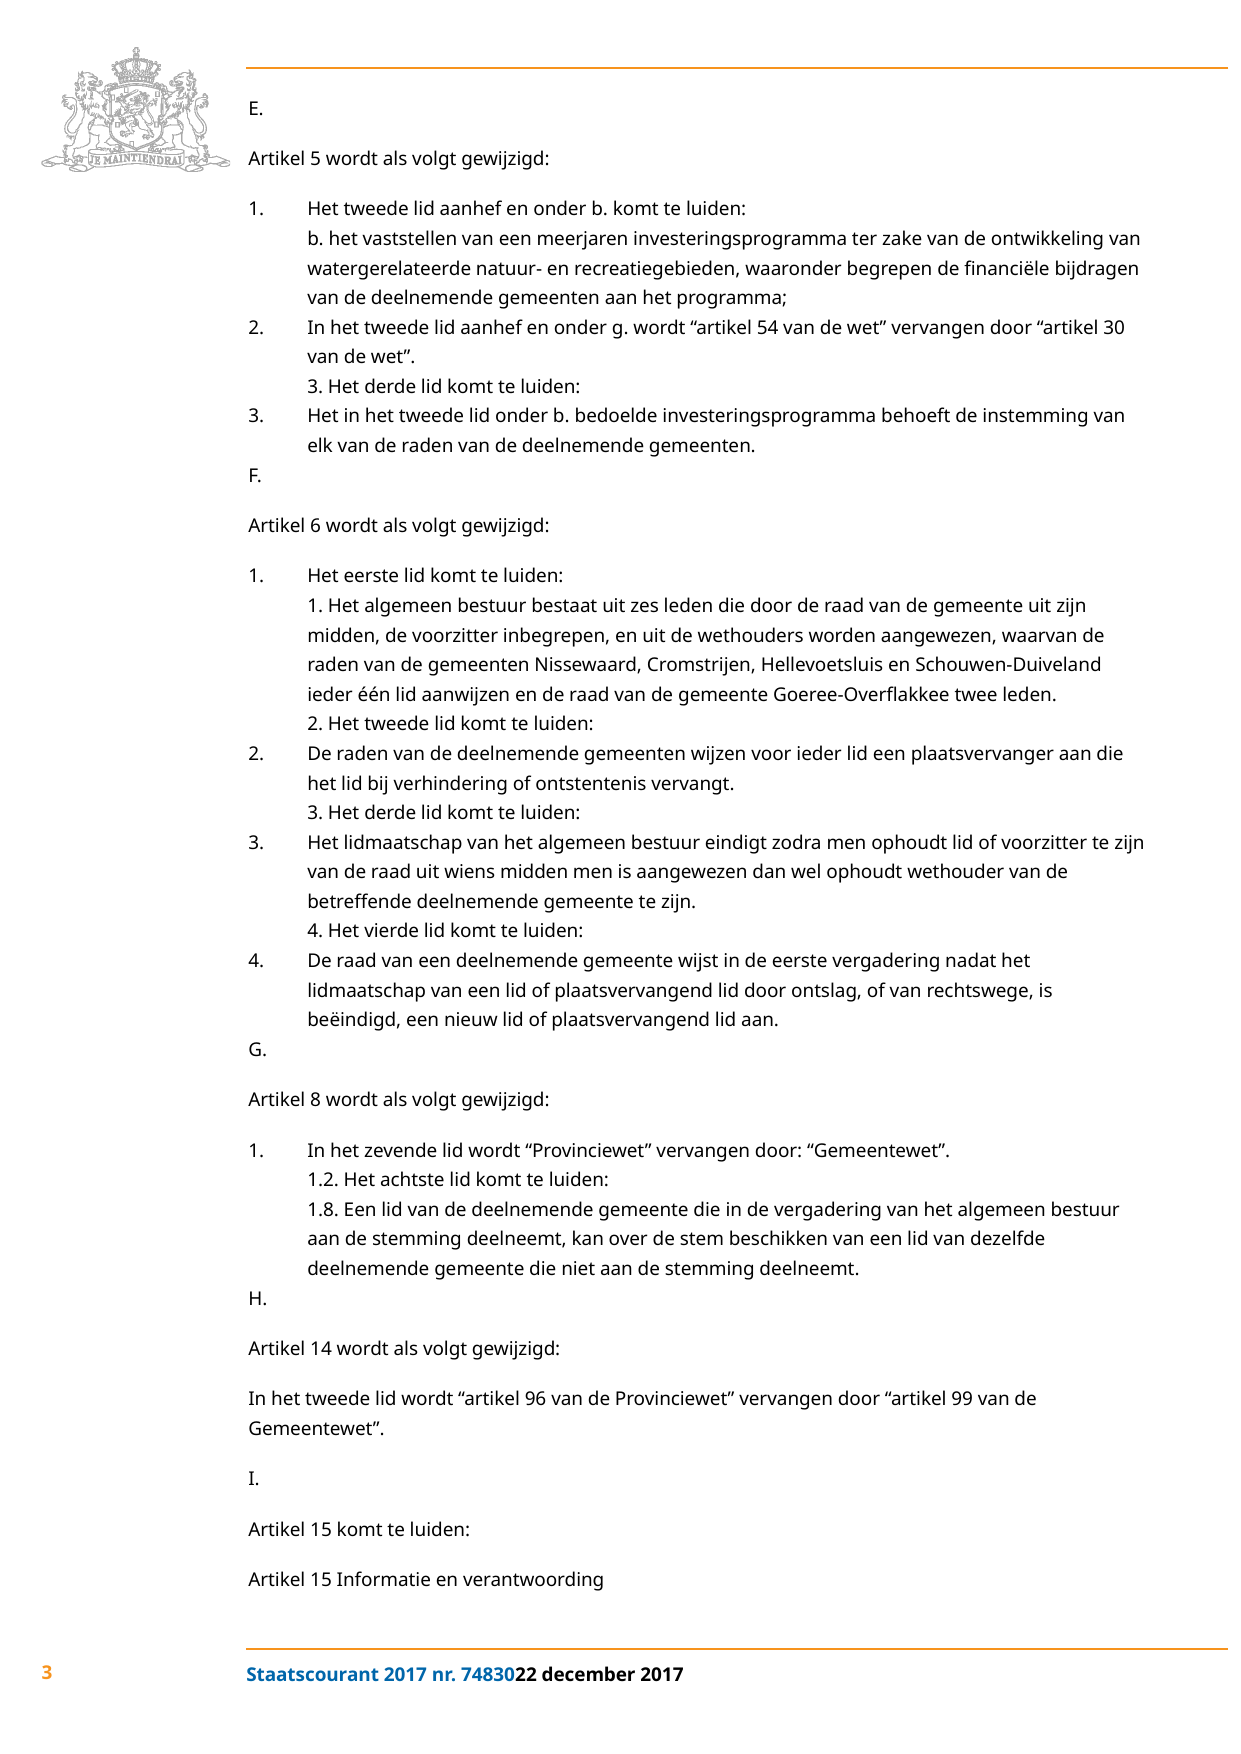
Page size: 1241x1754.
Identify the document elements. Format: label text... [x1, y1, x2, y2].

list De raden van de deelnemende gemeenten wijzen voor ieder lid een plaatsvervanger aan die het lid bij verhindering of ontstentenis vervangt. [248, 740, 1152, 796]
list b. het vaststellen van een meerjaren investeringsprogramma ter zake van de ontwikkeling van watergerelateerde natuur- en recreatiegebieden, waaronder begrepen de financiële bijdragen van de deelnemende gemeenten aan het programma; [248, 225, 1152, 310]
text Artikel 15 Informatie en verantwoording [248, 1566, 1152, 1592]
list Het lidmaatschap van het algemeen bestuur eindigt zodra men ophoudt lid of voorzitter te zijn van de raad uit wiens midden men is aangewezen dan wel ophoudt wethouder van de betreffende deelnemende gemeente te zijn. [248, 829, 1152, 914]
text I. [248, 1466, 1152, 1491]
list De raad van een deelnemende gemeente wijst in de eerste vergadering nadat het lidmaatschap van een lid of plaatsvervangend lid door ontslag, of van rechtswege, is beëindigd, een nieuw lid of plaatsvervangend lid aan. [248, 947, 1152, 1032]
text E. [248, 95, 1152, 121]
text G. [248, 1036, 1152, 1062]
text Artikel 15 komt te luiden: [248, 1516, 1152, 1542]
list 2. Het tweede lid komt te luiden: [248, 711, 1152, 736]
list 3. Het derde lid komt te luiden: [248, 373, 1152, 399]
list 1. Het algemeen bestuur bestaat uit zes leden die door de raad van de gemeente uit zijn midden, de voorzitter inbegrepen, en uit de wethouders worden aangewezen, waarvan de raden van de gemeenten Nissewaard, Cromstrijen, Hellevoetsluis en Schouwen-Duiveland ieder één lid aanwijzen en de raad van de gemeente Goeree-Overflakkee twee leden. [248, 592, 1152, 707]
list In het tweede lid aanhef en onder g. wordt “artikel 54 van de wet” vervangen door “artikel 30 van de wet”. [248, 314, 1152, 369]
list 4. Het vierde lid komt te luiden: [248, 918, 1152, 943]
list Het tweede lid aanhef en onder b. komt te luiden: [248, 196, 1152, 221]
text Artikel 6 wordt als volgt gewijzigd: [248, 512, 1152, 538]
list Het eerste lid komt te luiden: [248, 563, 1152, 588]
list 1.8. Een lid van de deelnemende gemeente die in de vergadering van het algemeen bestuur aan de stemming deelneemt, kan over de stem beschikken van een lid van dezelfde deelnemende gemeente die niet aan de stemming deelneemt. [248, 1196, 1152, 1281]
text H. [248, 1285, 1152, 1311]
text In het tweede lid wordt “artikel 96 van de Provinciewet” vervangen door “artikel 99 van de Gemeentewet”. [248, 1386, 1152, 1441]
list Het in het tweede lid onder b. bedoelde investeringsprogramma behoeft de instemming van elk van de raden van de deelnemende gemeenten. [248, 403, 1152, 458]
text Artikel 14 wordt als volgt gewijzigd: [248, 1335, 1152, 1361]
text Artikel 8 wordt als volgt gewijzigd: [248, 1086, 1152, 1112]
text Artikel 5 wordt als volgt gewijzigd: [248, 145, 1152, 171]
list 1.2. Het achtste lid komt te luiden: [248, 1166, 1152, 1192]
text F. [248, 462, 1152, 488]
list 3. Het derde lid komt te luiden: [248, 799, 1152, 825]
picture [41, 47, 231, 172]
list In het zevende lid wordt “Provinciewet” vervangen door: “Gemeentewet”. [248, 1137, 1152, 1163]
